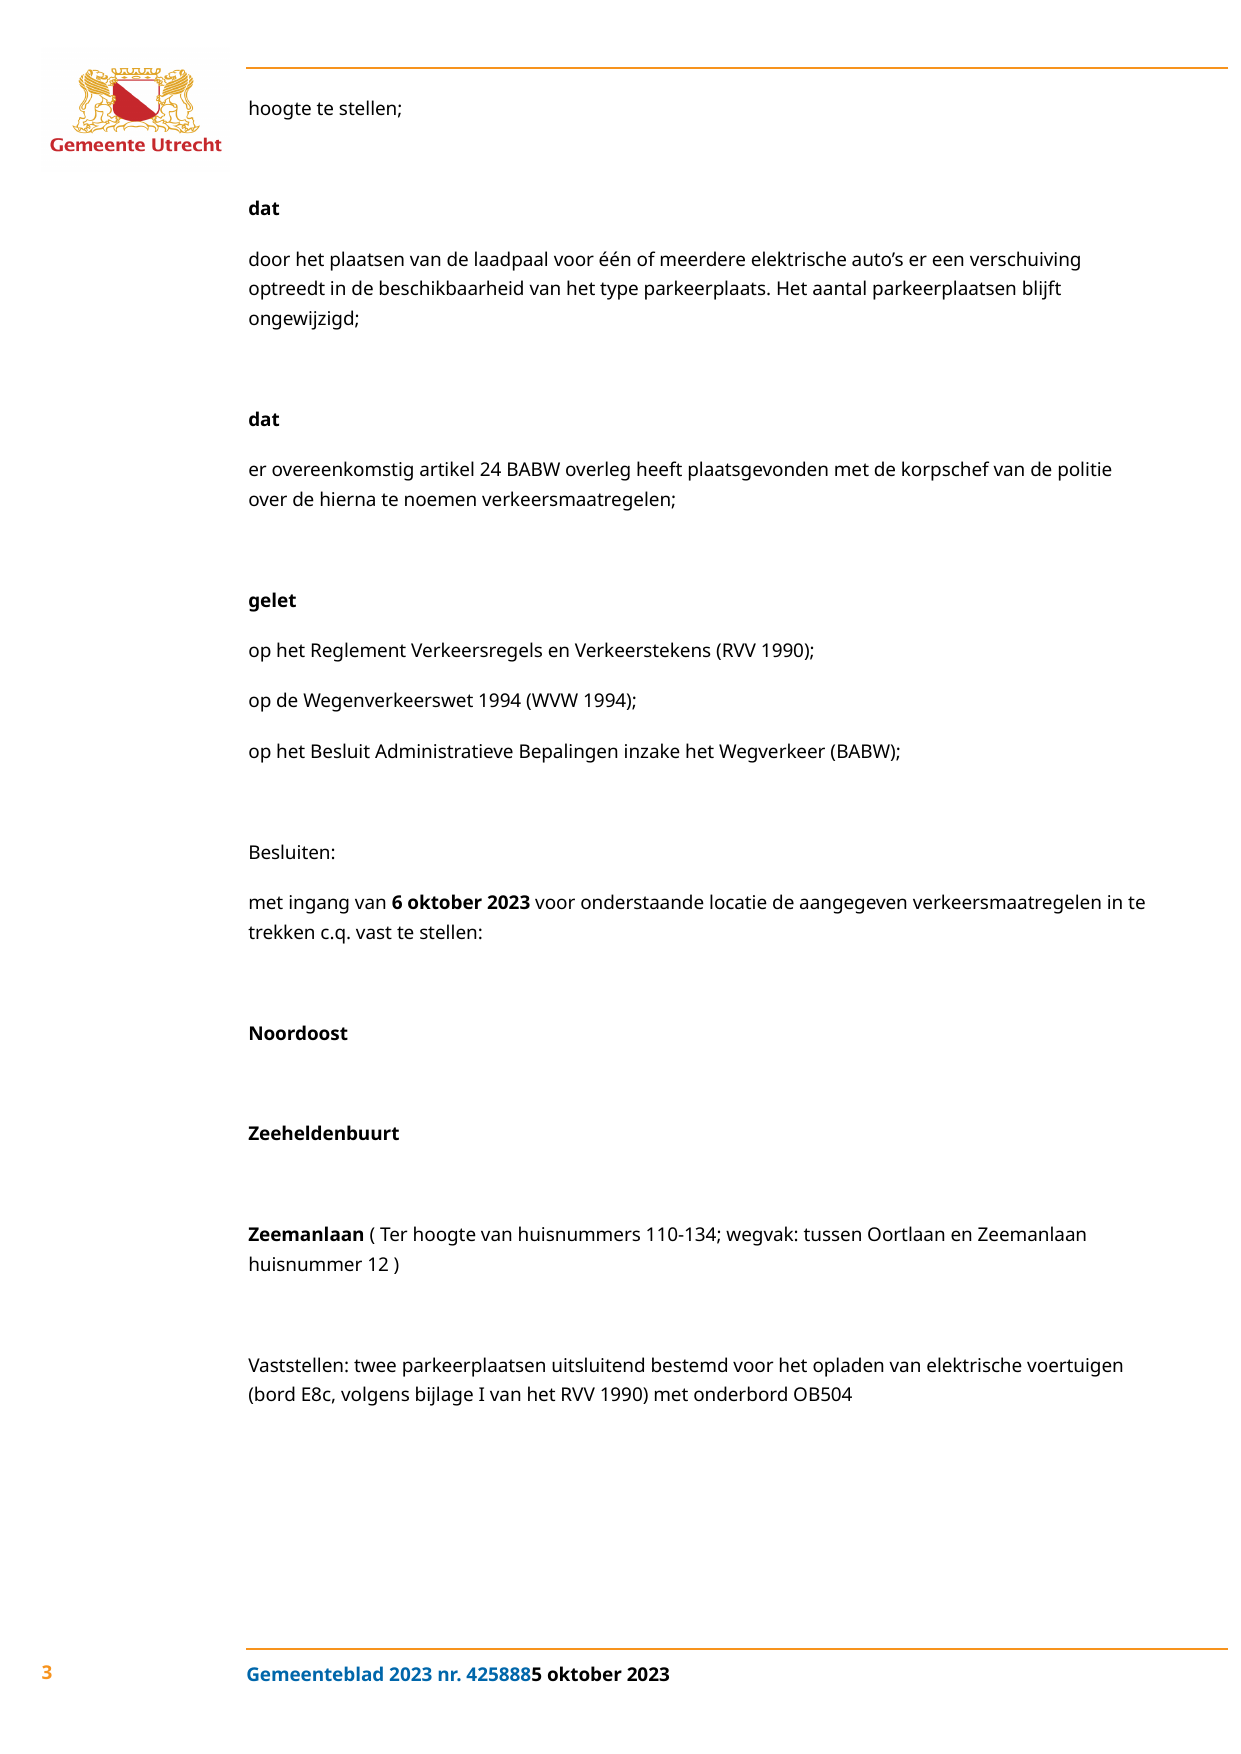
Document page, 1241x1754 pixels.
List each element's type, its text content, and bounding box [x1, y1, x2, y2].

text dat [248, 196, 1152, 221]
text met ingang van 6 oktober 2023 voor onderstaande locatie de aangegeven verkeersmaatregelen in te trekken c.q. vast te stellen: [248, 889, 1152, 945]
text Zeeheldenbuurt [248, 1121, 1152, 1146]
text gelet [248, 587, 1152, 613]
text Zeemanlaan ( Ter hoogte van huisnummers 110-134; wegvak: tussen Oortlaan en Zeemanlaan huisnummer 12 ) [248, 1221, 1152, 1277]
text door het plaatsen van de laadpaal voor één of meerdere elektrische auto’s er een verschuiving optreedt in de beschikbaarheid van het type parkeerplaats. Het aantal parkeerplaatsen blijft ongewijzigd; [248, 246, 1152, 331]
text Besluiten: [248, 839, 1152, 865]
text op de Wegenverkeerswet 1994 (WVW 1994); [248, 688, 1152, 713]
text hoogte te stellen; [248, 95, 1152, 121]
picture [41, 47, 231, 172]
text Noordoost [248, 1020, 1152, 1046]
text dat [248, 406, 1152, 432]
text op het Reglement Verkeersregels en Verkeerstekens (RVV 1990); [248, 637, 1152, 663]
text op het Besluit Administratieve Bepalingen inzake het Wegverkeer (BABW); [248, 738, 1152, 764]
text er overeenkomstig artikel 24 BABW overleg heeft plaatsgevonden met de korpschef van de politie over de hierna te noemen verkeersmaatregelen; [248, 456, 1152, 512]
text Vaststellen: twee parkeerplaatsen uitsluitend bestemd voor het opladen van elektrische voertuigen (bord E8c, volgens bijlage I van het RVV 1990) met onderbord OB504 [248, 1352, 1152, 1407]
